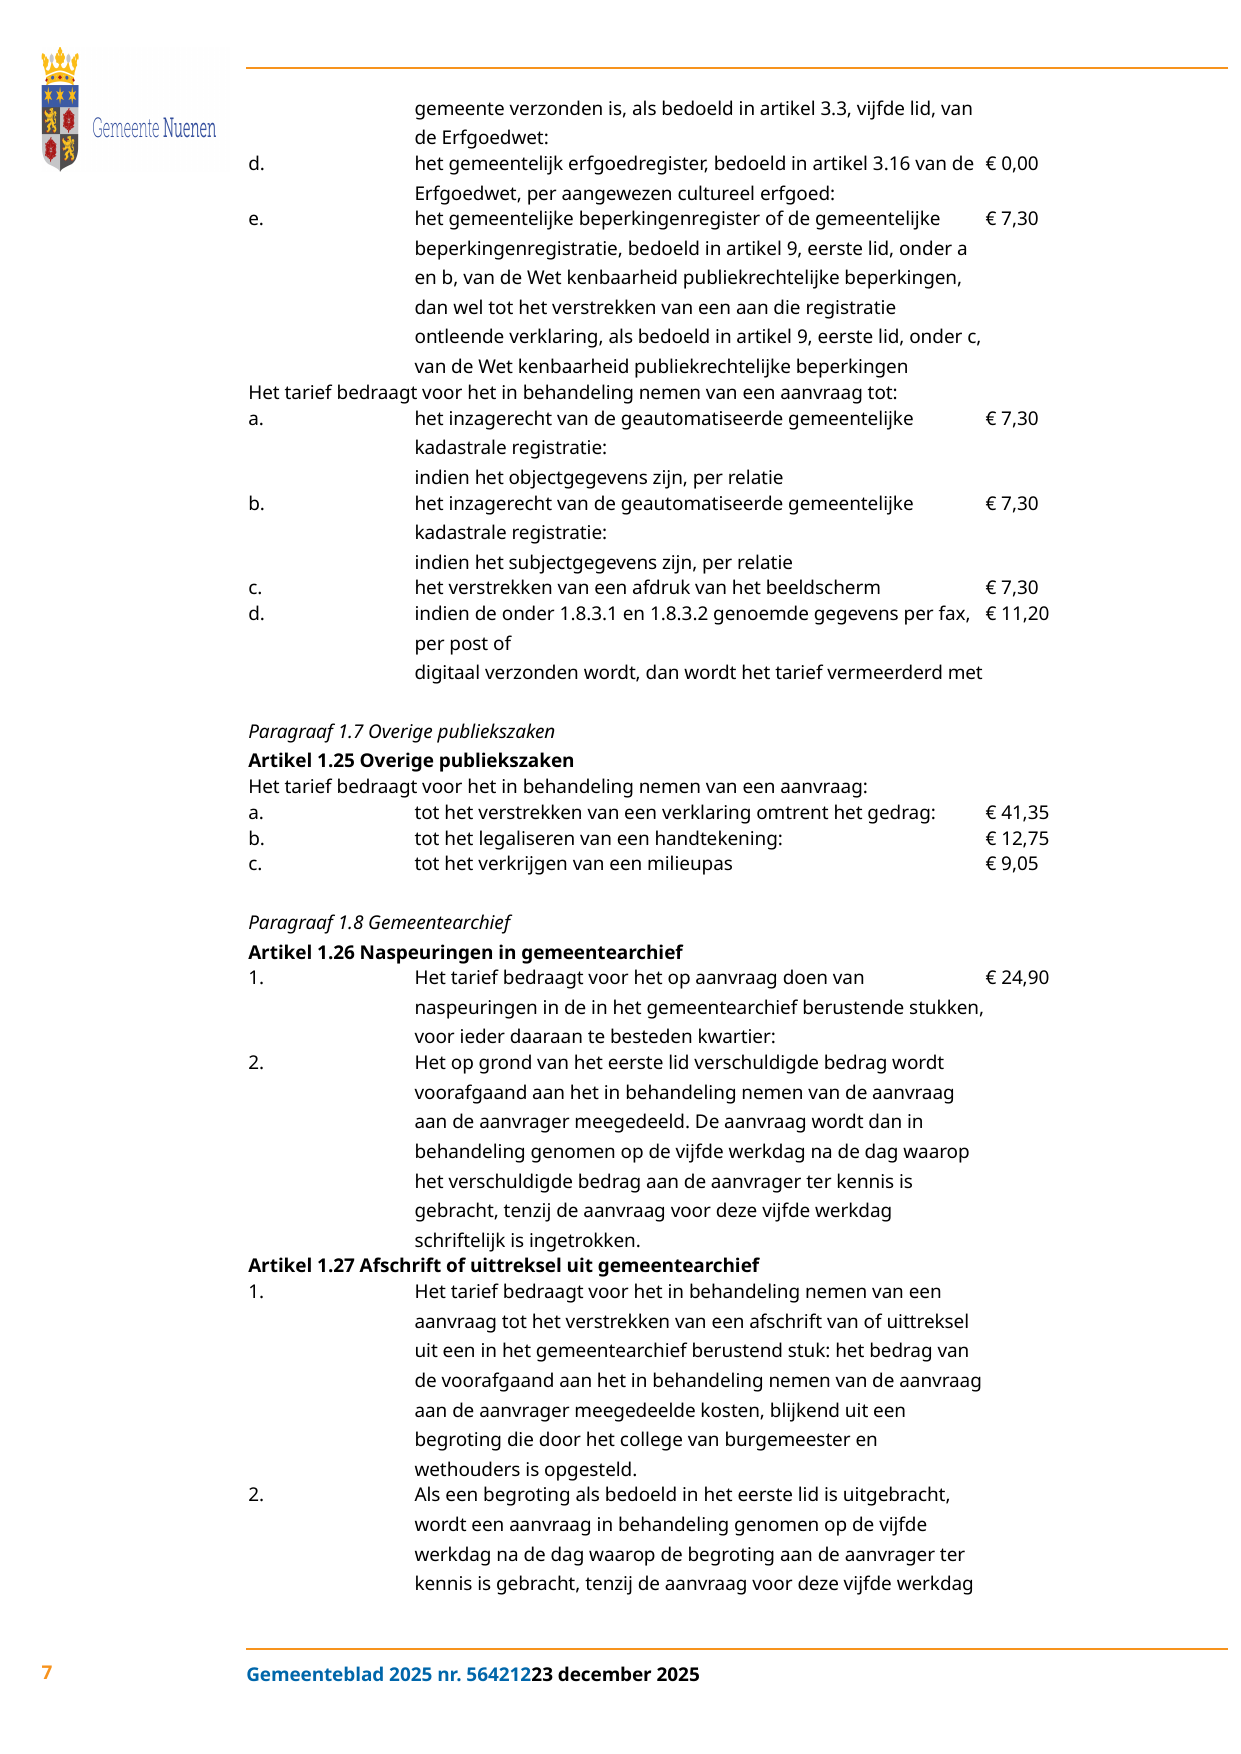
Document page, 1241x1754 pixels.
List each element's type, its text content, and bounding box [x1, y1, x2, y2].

table_cell Het op grond van het eerste lid verschuldigde bedrag wordt voorafgaand aan het in behandeling nemen van de aanvraag aan de aanvrager meegedeeld. De aanvraag wordt dan in behandeling genomen op de vijfde werkdag na de dag waarop het verschuldigde bedrag aan de aanvrager ter kennis is gebracht, tenzij de aanvraag voor deze vijfde werkdag schriftelijk is ingetrokken. [414, 1050, 985, 1253]
table_cell € 41,35 [985, 799, 1152, 825]
table_cell tot het verstrekken van een verklaring omtrent het gedrag: [414, 799, 985, 825]
table_header [985, 939, 1152, 964]
table_cell gemeente verzonden is, als bedoeld in artikel 3.3, vijfde lid, van de Erfgoedwet: [414, 95, 985, 150]
table_cell tot het verkrijgen van een milieupas [414, 851, 985, 876]
table_cell Het tarief bedraagt voor het in behandeling nemen van een aanvraag tot het verstrekken van een afschrift van of uittreksel uit een in het gemeentearchief berustend stuk: het bedrag van de voorafgaand aan het in behandeling nemen van de aanvraag aan de aanvrager meegedeelde kosten, blijkend uit een begroting die door het college van burgemeester en wethouders is opgesteld. [414, 1279, 985, 1482]
table_cell Het tarief bedraagt voor het op aanvraag doen van naspeuringen in de in het gemeentearchief berustende stukken, voor ieder daaraan te besteden kwartier: [414, 965, 985, 1049]
text Paragraaf 1.8 Gemeentearchief [248, 909, 1152, 935]
table_header [985, 748, 1152, 773]
table_cell Het tarief bedraagt voor het in behandeling nemen van een aanvraag tot: [248, 379, 985, 405]
table_cell € 7,30 [985, 205, 1152, 379]
table_cell b. [248, 825, 414, 851]
table_cell het gemeentelijke beperkingenregister of de gemeentelijke beperkingenregistratie, bedoeld in artikel 9, eerste lid, onder a en b, van de Wet kenbaarheid publiekrechtelijke beperkingen, dan wel tot het verstrekken van een aan die registratie ontleende verklaring, als bedoeld in artikel 9, eerste lid, onder c, van de Wet kenbaarheid publiekrechtelijke beperkingen [414, 205, 985, 379]
table_cell e. [248, 205, 414, 379]
table_cell Artikel 1.27 Afschrift of uittreksel uit gemeentearchief [248, 1253, 985, 1278]
table_cell het inzagerecht van de geautomatiseerde gemeentelijke kadastrale registratie: indien het objectgegevens zijn, per relatie [414, 405, 985, 490]
table_header Artikel 1.25 Overige publiekszaken [248, 748, 985, 773]
table_cell [248, 95, 414, 150]
table_cell c. [248, 851, 414, 876]
table_cell b. [248, 490, 414, 574]
table_cell [985, 1279, 1152, 1482]
table_cell € 7,30 [985, 490, 1152, 574]
table_cell [985, 774, 1152, 799]
table_cell € 24,90 [985, 965, 1152, 1049]
table_cell 1. [248, 1279, 414, 1482]
table_cell Het tarief bedraagt voor het in behandeling nemen van een aanvraag: [248, 774, 985, 799]
table_cell [985, 1253, 1152, 1278]
text Paragraaf 1.7 Overige publiekszaken [248, 718, 1152, 744]
table_cell a. [248, 405, 414, 490]
table_cell € 12,75 [985, 825, 1152, 851]
table_cell € 11,20 [985, 600, 1152, 685]
table_cell 1. [248, 965, 414, 1049]
table_cell tot het legaliseren van een handtekening: [414, 825, 985, 851]
table_cell 2. [248, 1050, 414, 1253]
table_cell [985, 379, 1152, 405]
table_cell € 0,00 [985, 150, 1152, 205]
table_cell [985, 1050, 1152, 1253]
table_cell [985, 1482, 1152, 1596]
table_cell € 7,30 [985, 575, 1152, 600]
table_cell indien de onder 1.8.3.1 en 1.8.3.2 genoemde gegevens per fax, per post of digitaal verzonden wordt, dan wordt het tarief vermeerderd met [414, 600, 985, 685]
table_cell c. [248, 575, 414, 600]
table_cell 2. [248, 1482, 414, 1596]
table_cell d. [248, 600, 414, 685]
table_cell [985, 95, 1152, 150]
table_cell het gemeentelijk erfgoedregister, bedoeld in artikel 3.16 van de Erfgoedwet, per aangewezen cultureel erfgoed: [414, 150, 985, 205]
table_cell € 7,30 [985, 405, 1152, 490]
table_cell het verstrekken van een afdruk van het beeldscherm [414, 575, 985, 600]
table_cell Als een begroting als bedoeld in het eerste lid is uitgebracht, wordt een aanvraag in behandeling genomen op de vijfde werkdag na de dag waarop de begroting aan de aanvrager ter kennis is gebracht, tenzij de aanvraag voor deze vijfde werkdag [414, 1482, 985, 1596]
table_header Artikel 1.26 Naspeuringen in gemeentearchief [248, 939, 985, 964]
table_cell d. [248, 150, 414, 205]
table_cell € 9,05 [985, 851, 1152, 876]
picture [41, 47, 231, 172]
table_cell a. [248, 799, 414, 825]
table_cell het inzagerecht van de geautomatiseerde gemeentelijke kadastrale registratie: indien het subjectgegevens zijn, per relatie [414, 490, 985, 574]
